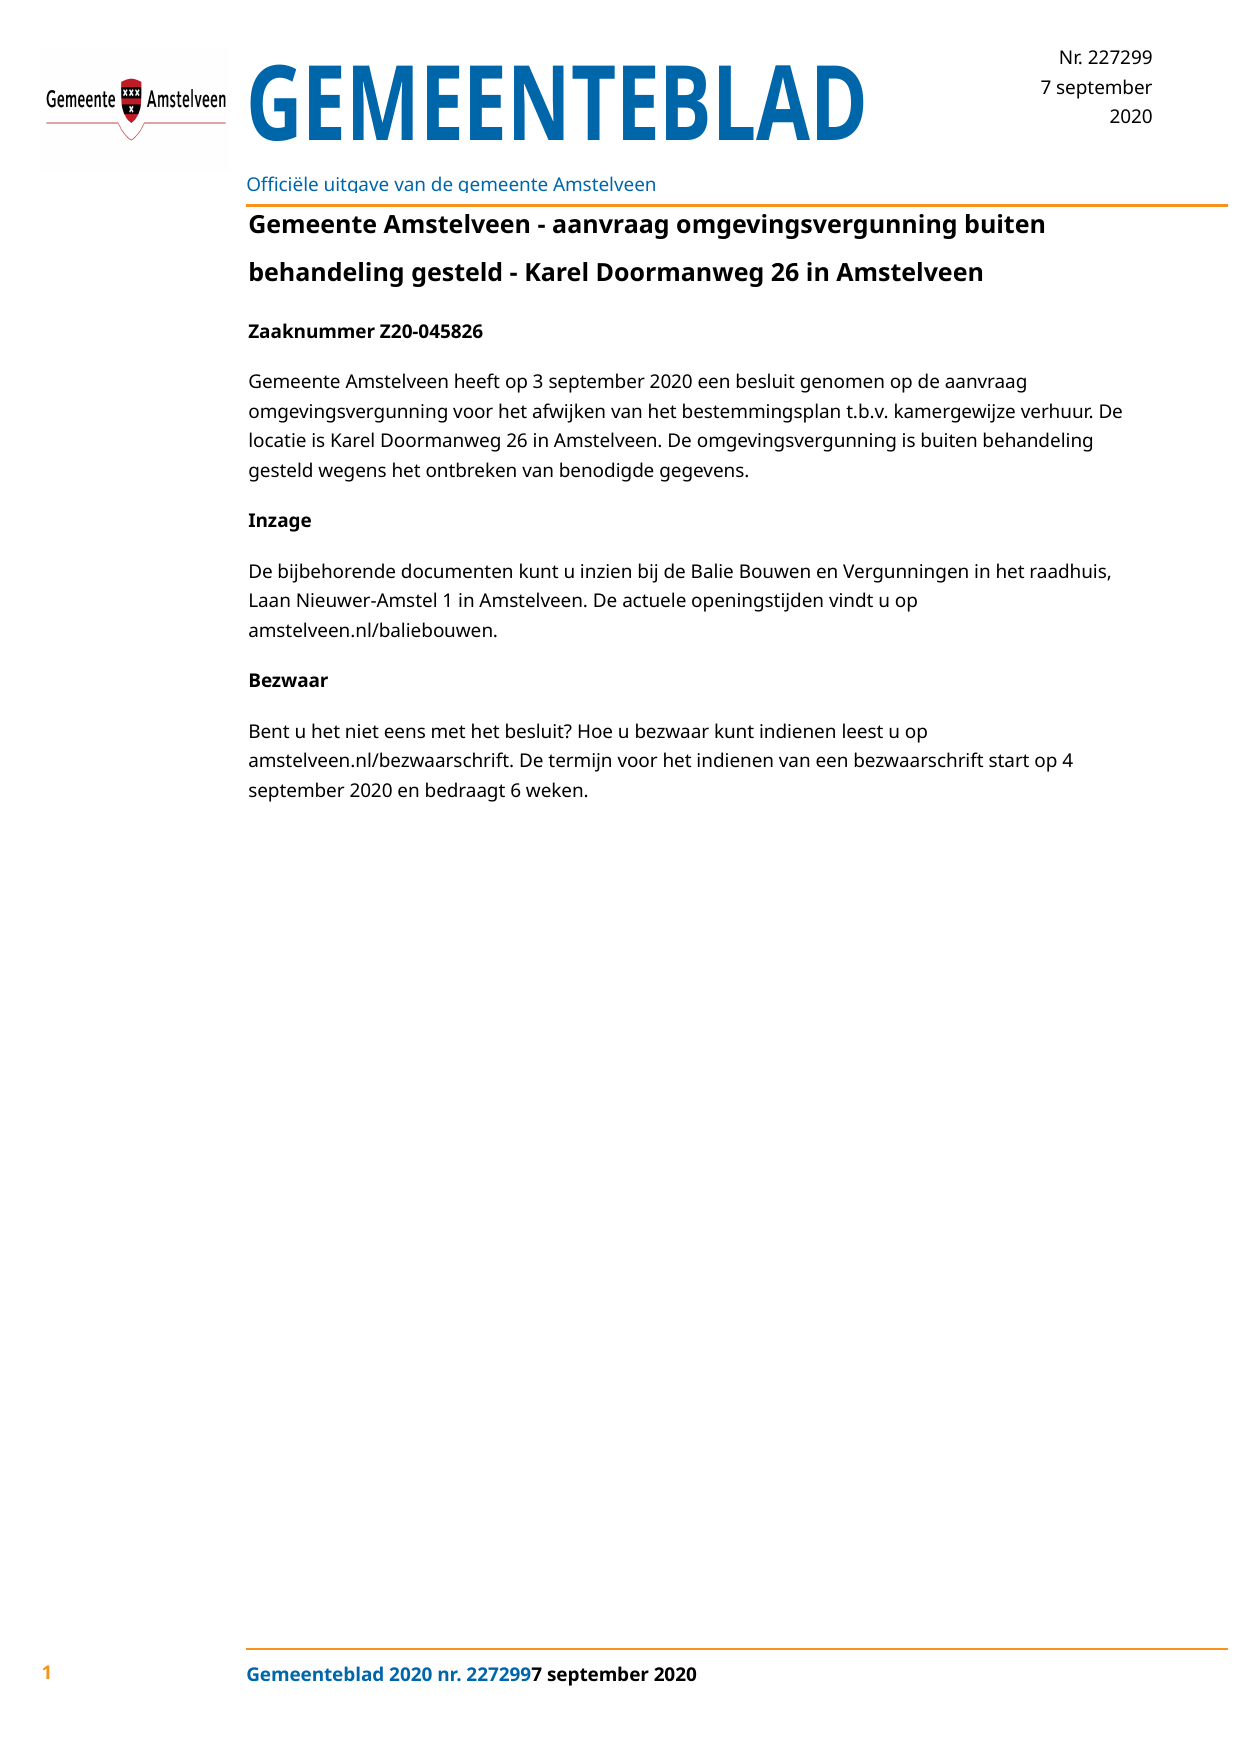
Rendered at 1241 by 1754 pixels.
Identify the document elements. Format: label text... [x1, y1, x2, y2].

text Bent u het niet eens met het besluit? Hoe u bezwaar kunt indienen leest u op amstelveen.nl/bezwaarschrift. De termijn voor het indienen van een bezwaarschrift start op 4 september 2020 en bedraagt 6 weken. [248, 718, 1152, 803]
text De bijbehorende documenten kunt u inzien bij de Balie Bouwen en Vergunningen in het raadhuis, Laan Nieuwer-Amstel 1 in Amstelveen. De actuele openingstijden vindt u op amstelveen.nl/baliebouwen. [248, 558, 1152, 643]
text Zaaknummer Z20-045826 [248, 318, 1152, 344]
text Gemeente Amstelveen - aanvraag omgevingsvergunning buiten behandeling gesteld - Karel Doormanweg 26 in Amstelveen [248, 207, 1152, 288]
text Bezwaar [248, 667, 1152, 693]
text Inzage [248, 507, 1152, 533]
text Gemeente Amstelveen heeft op 3 september 2020 een besluit genomen op de aanvraag omgevingsvergunning voor het afwijken van het bestemmingsplan t.b.v. kamergewijze verhuur. De locatie is Karel Doormanweg 26 in Amstelveen. De omgevingsvergunning is buiten behandeling gesteld wegens het ontbreken van benodigde gegevens. [248, 368, 1152, 483]
picture [41, 47, 231, 172]
